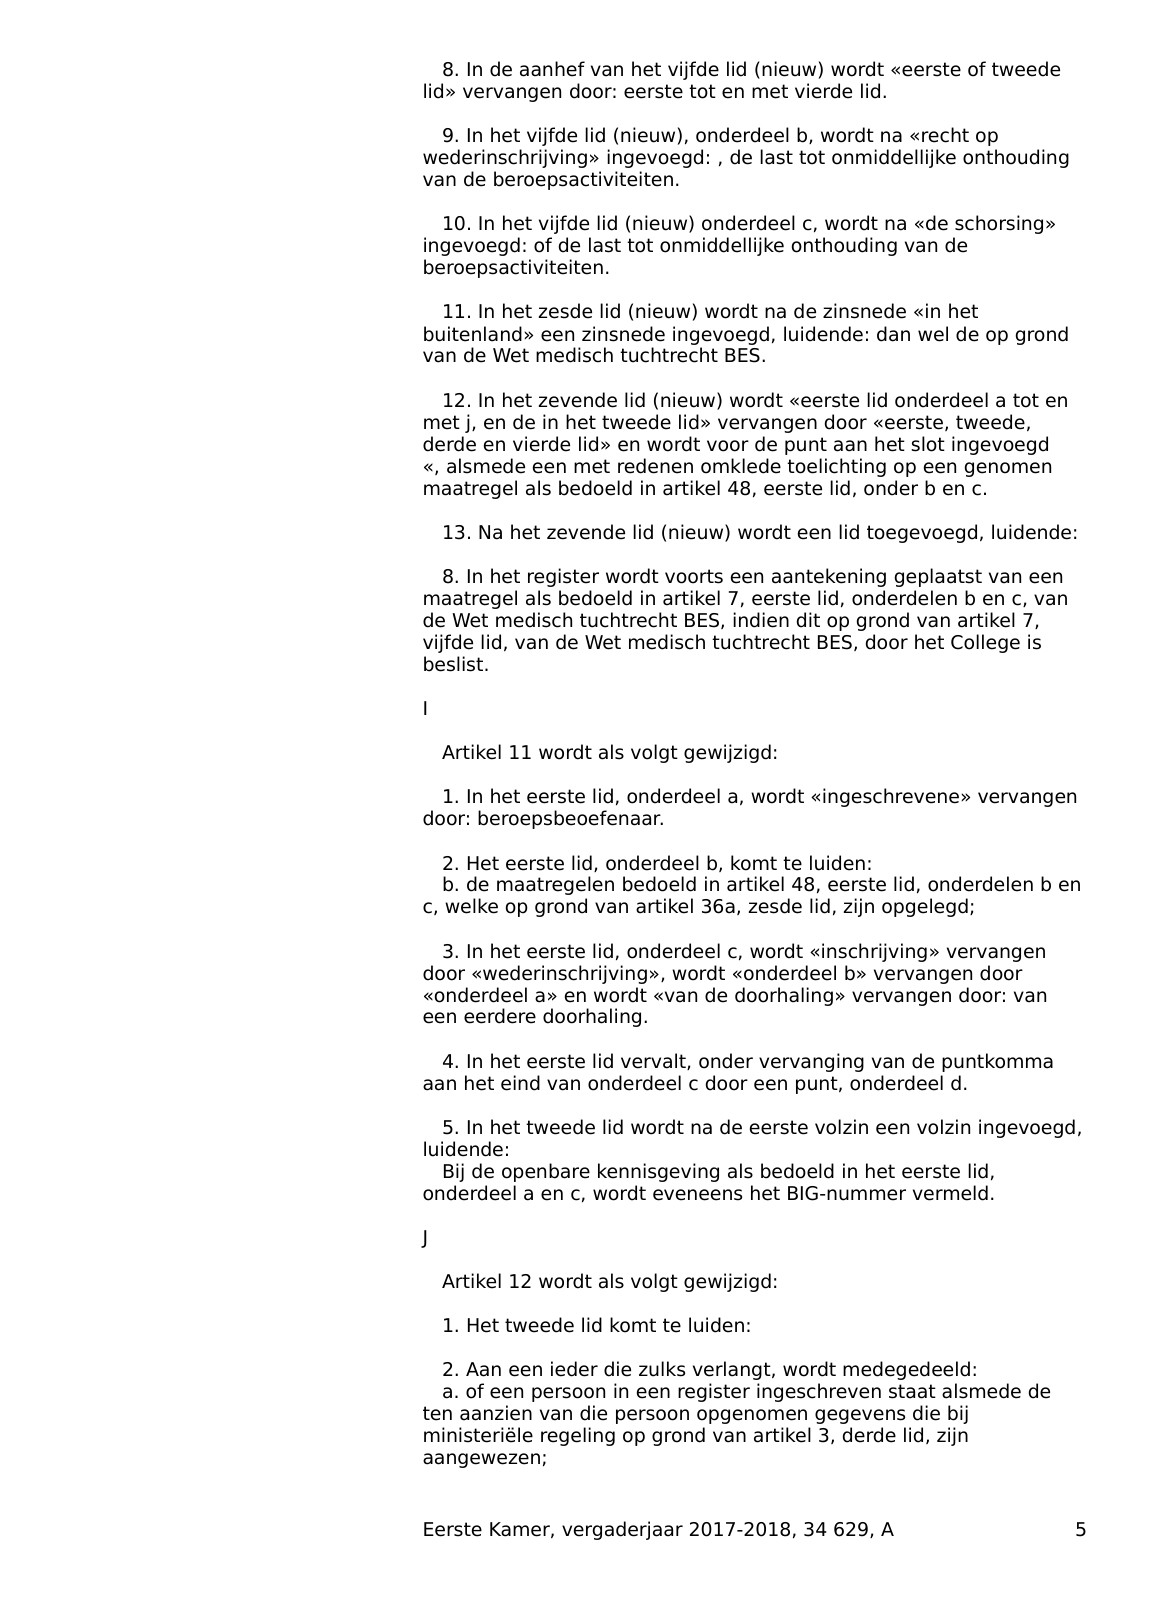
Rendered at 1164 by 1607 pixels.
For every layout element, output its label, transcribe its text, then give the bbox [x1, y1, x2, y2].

text 4. In het eerste lid vervalt, onder vervanging van de puntkomma aan het eind van onderdeel c door een punt, onderdeel d. [422, 1051, 1087, 1094]
text I [422, 698, 1087, 720]
text 12. In het zevende lid (nieuw) wordt «eerste lid onderdeel a tot en met j, en de in het tweede lid» vervangen door «eerste, tweede, derde en vierde lid» en wordt voor de punt aan het slot ingevoegd «, alsmede een met redenen omklede toelichting op een genomen maatregel als bedoeld in artikel 48, eerste lid, onder b en c. [422, 389, 1087, 499]
text 9. In het vijfde lid (nieuw), onderdeel b, wordt na «recht op wederinschrijving» ingevoegd: , de last tot onmiddellijke onthouding van de beroepsactiviteiten. [422, 125, 1087, 191]
text 2. Aan een ieder die zulks verlangt, wordt medegedeeld: [422, 1359, 1087, 1381]
text J [422, 1227, 1087, 1249]
text 3. In het eerste lid, onderdeel c, wordt «inschrijving» vervangen door «wederinschrijving», wordt «onderdeel b» vervangen door «onderdeel a» en wordt «van de doorhaling» vervangen door: van een eerdere doorhaling. [422, 941, 1087, 1028]
text b. de maatregelen bedoeld in artikel 48, eerste lid, onderdelen b en c, welke op grond van artikel 36a, zesde lid, zijn opgelegd; [422, 874, 1087, 918]
text Bij de openbare kennisgeving als bedoeld in het eerste lid, onderdeel a en c, wordt eveneens het BIG-nummer vermeld. [422, 1161, 1087, 1205]
text a. of een persoon in een register ingeschreven staat alsmede de ten aanzien van die persoon opgenomen gegevens die bij ministeriële regeling op grond van artikel 3, derde lid, zijn aangewezen; [422, 1381, 1087, 1469]
text 10. In het vijfde lid (nieuw) onderdeel c, wordt na «de schorsing» ingevoegd: of de last tot onmiddellijke onthouding van de beroepsactiviteiten. [422, 213, 1087, 279]
text 1. In het eerste lid, onderdeel a, wordt «ingeschrevene» vervangen door: beroepsbeoefenaar. [422, 786, 1087, 830]
text 8. In het register wordt voorts een aantekening geplaatst van een maatregel als bedoeld in artikel 7, eerste lid, onderdelen b en c, van de Wet medisch tuchtrecht BES, indien dit op grond van artikel 7, vijfde lid, van de Wet medisch tuchtrecht BES, door het College is beslist. [422, 566, 1087, 676]
text 11. In het zesde lid (nieuw) wordt na de zinsnede «in het buitenland» een zinsnede ingevoegd, luidende: dan wel de op grond van de Wet medisch tuchtrecht BES. [422, 301, 1087, 367]
text Artikel 11 wordt als volgt gewijzigd: [422, 742, 1087, 764]
text 13. Na het zevende lid (nieuw) wordt een lid toegevoegd, luidende: [422, 522, 1087, 544]
text 5. In het tweede lid wordt na de eerste volzin een volzin ingevoegd, luidende: [422, 1117, 1087, 1161]
text 2. Het eerste lid, onderdeel b, komt te luiden: [422, 852, 1087, 874]
text 1. Het tweede lid komt te luiden: [422, 1315, 1087, 1337]
text Artikel 12 wordt als volgt gewijzigd: [422, 1271, 1087, 1293]
text 8. In de aanhef van het vijfde lid (nieuw) wordt «eerste of tweede lid» vervangen door: eerste tot en met vierde lid. [422, 59, 1087, 103]
